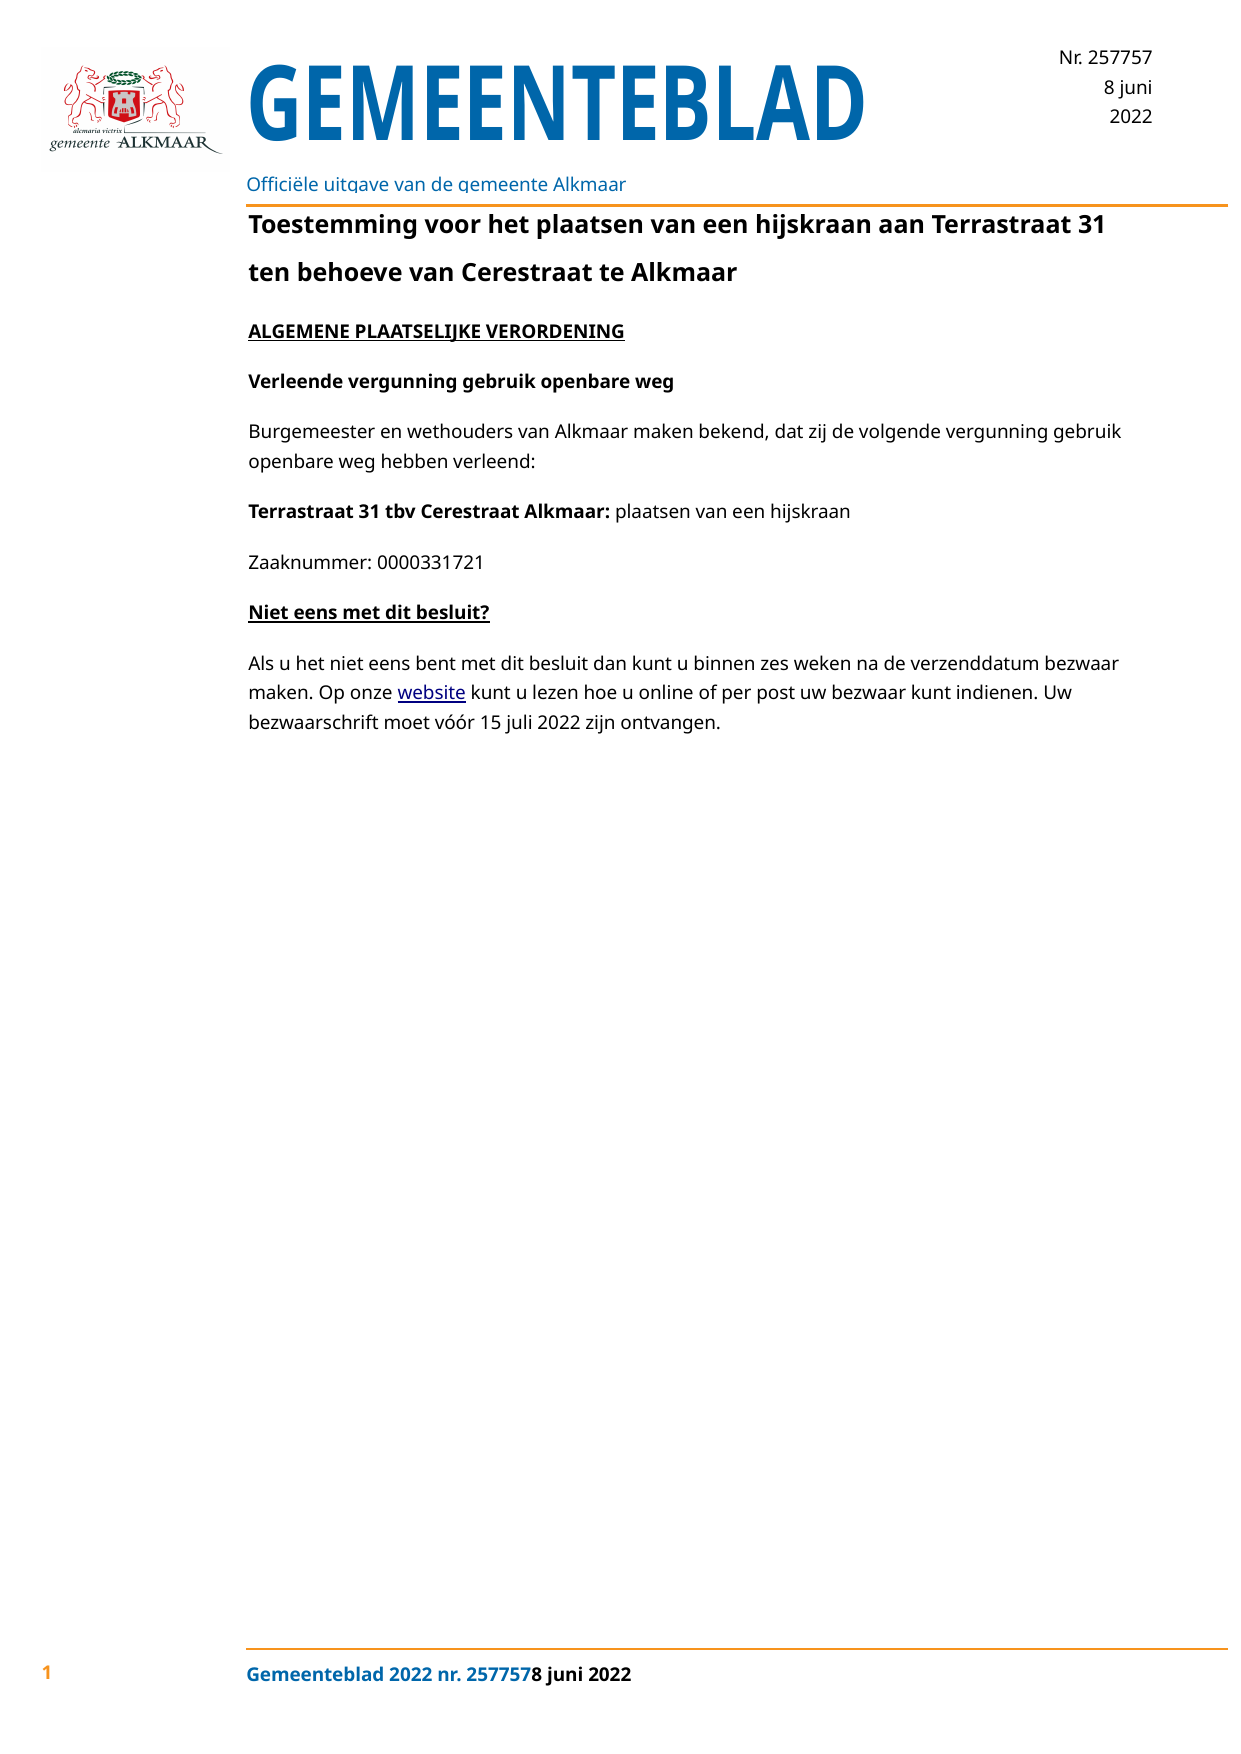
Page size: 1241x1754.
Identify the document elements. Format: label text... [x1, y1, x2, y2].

text Burgemeester en wethouders van Alkmaar maken bekend, dat zij de volgende vergunning gebruik openbare weg hebben verleend: [248, 419, 1152, 474]
text ALGEMENE PLAATSELIJKE VERORDENING [248, 318, 1152, 344]
text Terrastraat 31 tbv Cerestraat Alkmaar: plaatsen van een hijskraan [248, 499, 1152, 524]
text Verleende vergunning gebruik openbare weg [248, 368, 1152, 394]
text Niet eens met dit besluit? [248, 599, 1152, 625]
text Als u het niet eens bent met dit besluit dan kunt u binnen zes weken na de verzenddatum bezwaar maken. Op onze website kunt u lezen hoe u online of per post uw bezwaar kunt indienen. Uw bezwaarschrift moet vóór 15 juli 2022 zijn ontvangen. [248, 650, 1152, 735]
picture [41, 47, 231, 172]
text Zaaknummer: 0000331721 [248, 549, 1152, 575]
text Toestemming voor het plaatsen van een hijskraan aan Terrastraat 31 ten behoeve van Cerestraat te Alkmaar [248, 207, 1152, 288]
